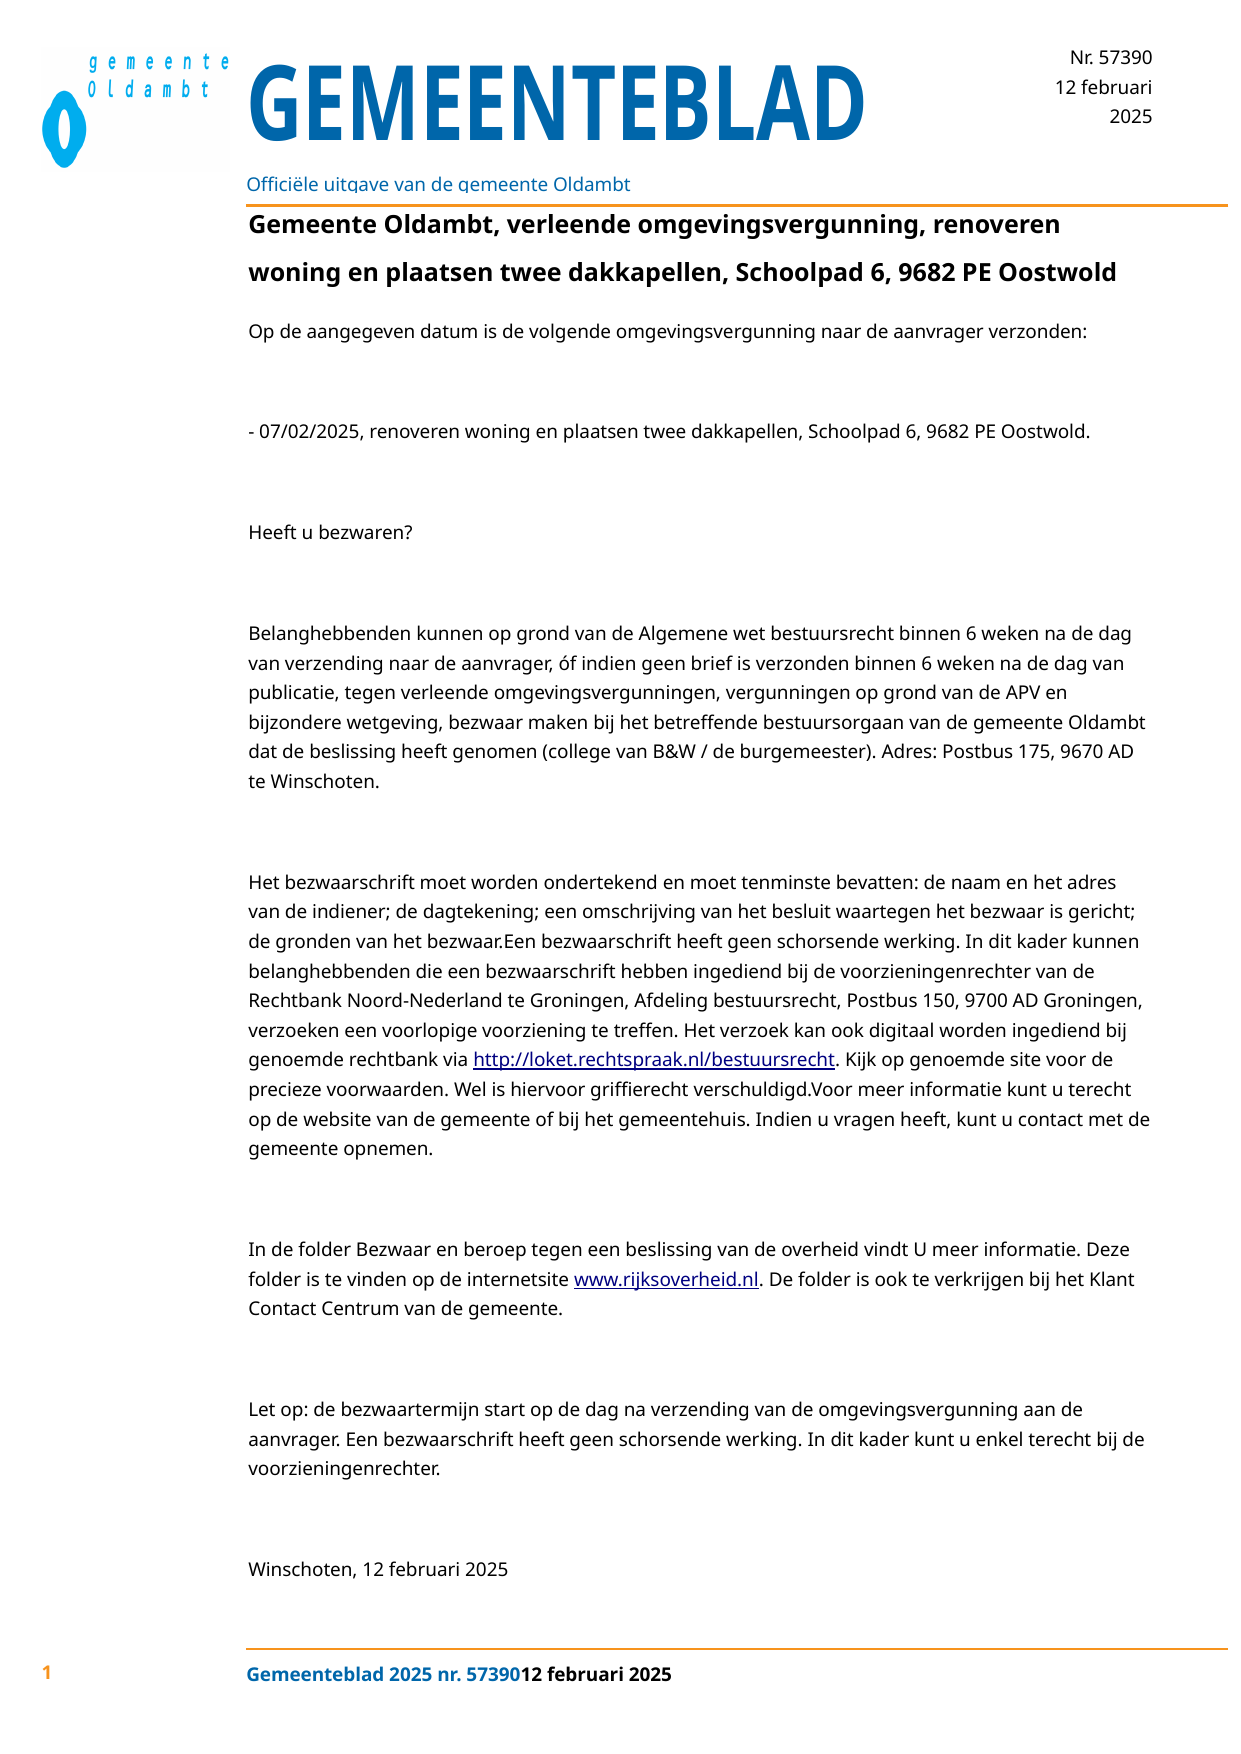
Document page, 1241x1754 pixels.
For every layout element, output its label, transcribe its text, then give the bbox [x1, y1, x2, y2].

text Winschoten, 12 februari 2025 [248, 1556, 1152, 1582]
text Heeft u bezwaren? [248, 519, 1152, 545]
text In de folder Bezwaar en beroep tegen een beslissing van de overheid vindt U meer informatie. Deze folder is te vinden op de internetsite www.rijksoverheid.nl. De folder is ook te verkrijgen bij het Klant Contact Centrum van de gemeente. [248, 1236, 1152, 1321]
text Het bezwaarschrift moet worden ondertekend en moet tenminste bevatten: de naam en het adres van de indiener; de dagtekening; een omschrijving van het besluit waartegen het bezwaar is gericht; de gronden van het bezwaar.Een bezwaarschrift heeft geen schorsende werking. In dit kader kunnen belanghebbenden die een bezwaarschrift hebben ingediend bij de voorzieningenrechter van de Rechtbank Noord-Nederland te Groningen, Afdeling bestuursrecht, Postbus 150, 9700 AD Groningen, verzoeken een voorlopige voorziening te treffen. Het verzoek kan ook digitaal worden ingediend bij genoemde rechtbank via http://loket.rechtspraak.nl/bestuursrecht. Kijk op genoemde site voor de precieze voorwaarden. Wel is hiervoor griffierecht verschuldigd.Voor meer informatie kunt u terecht op de website van de gemeente of bij het gemeentehuis. Indien u vragen heeft, kunt u contact met de gemeente opnemen. [248, 869, 1152, 1161]
text Op de aangegeven datum is de volgende omgevingsvergunning naar de aanvrager verzonden: [248, 318, 1152, 344]
text - 07/02/2025, renoveren woning en plaatsen twee dakkapellen, Schoolpad 6, 9682 PE Oostwold. [248, 419, 1152, 444]
text Let op: de bezwaartermijn start op de dag na verzending van de omgevingsvergunning aan de aanvrager. Een bezwaarschrift heeft geen schorsende werking. In dit kader kunt u enkel terecht bij de voorzieningenrechter. [248, 1396, 1152, 1481]
picture [41, 47, 231, 172]
text Gemeente Oldambt, verleende omgevingsvergunning, renoveren woning en plaatsen twee dakkapellen, Schoolpad 6, 9682 PE Oostwold [248, 207, 1152, 288]
text Belanghebbenden kunnen op grond van de Algemene wet bestuursrecht binnen 6 weken na de dag van verzending naar de aanvrager, óf indien geen brief is verzonden binnen 6 weken na de dag van publicatie, tegen verleende omgevingsvergunningen, vergunningen op grond van de APV en bijzondere wetgeving, bezwaar maken bij het betreffende bestuursorgaan van de gemeente Oldambt dat de beslissing heeft genomen (college van B&W / de burgemeester). Adres: Postbus 175, 9670 AD te Winschoten. [248, 620, 1152, 794]
